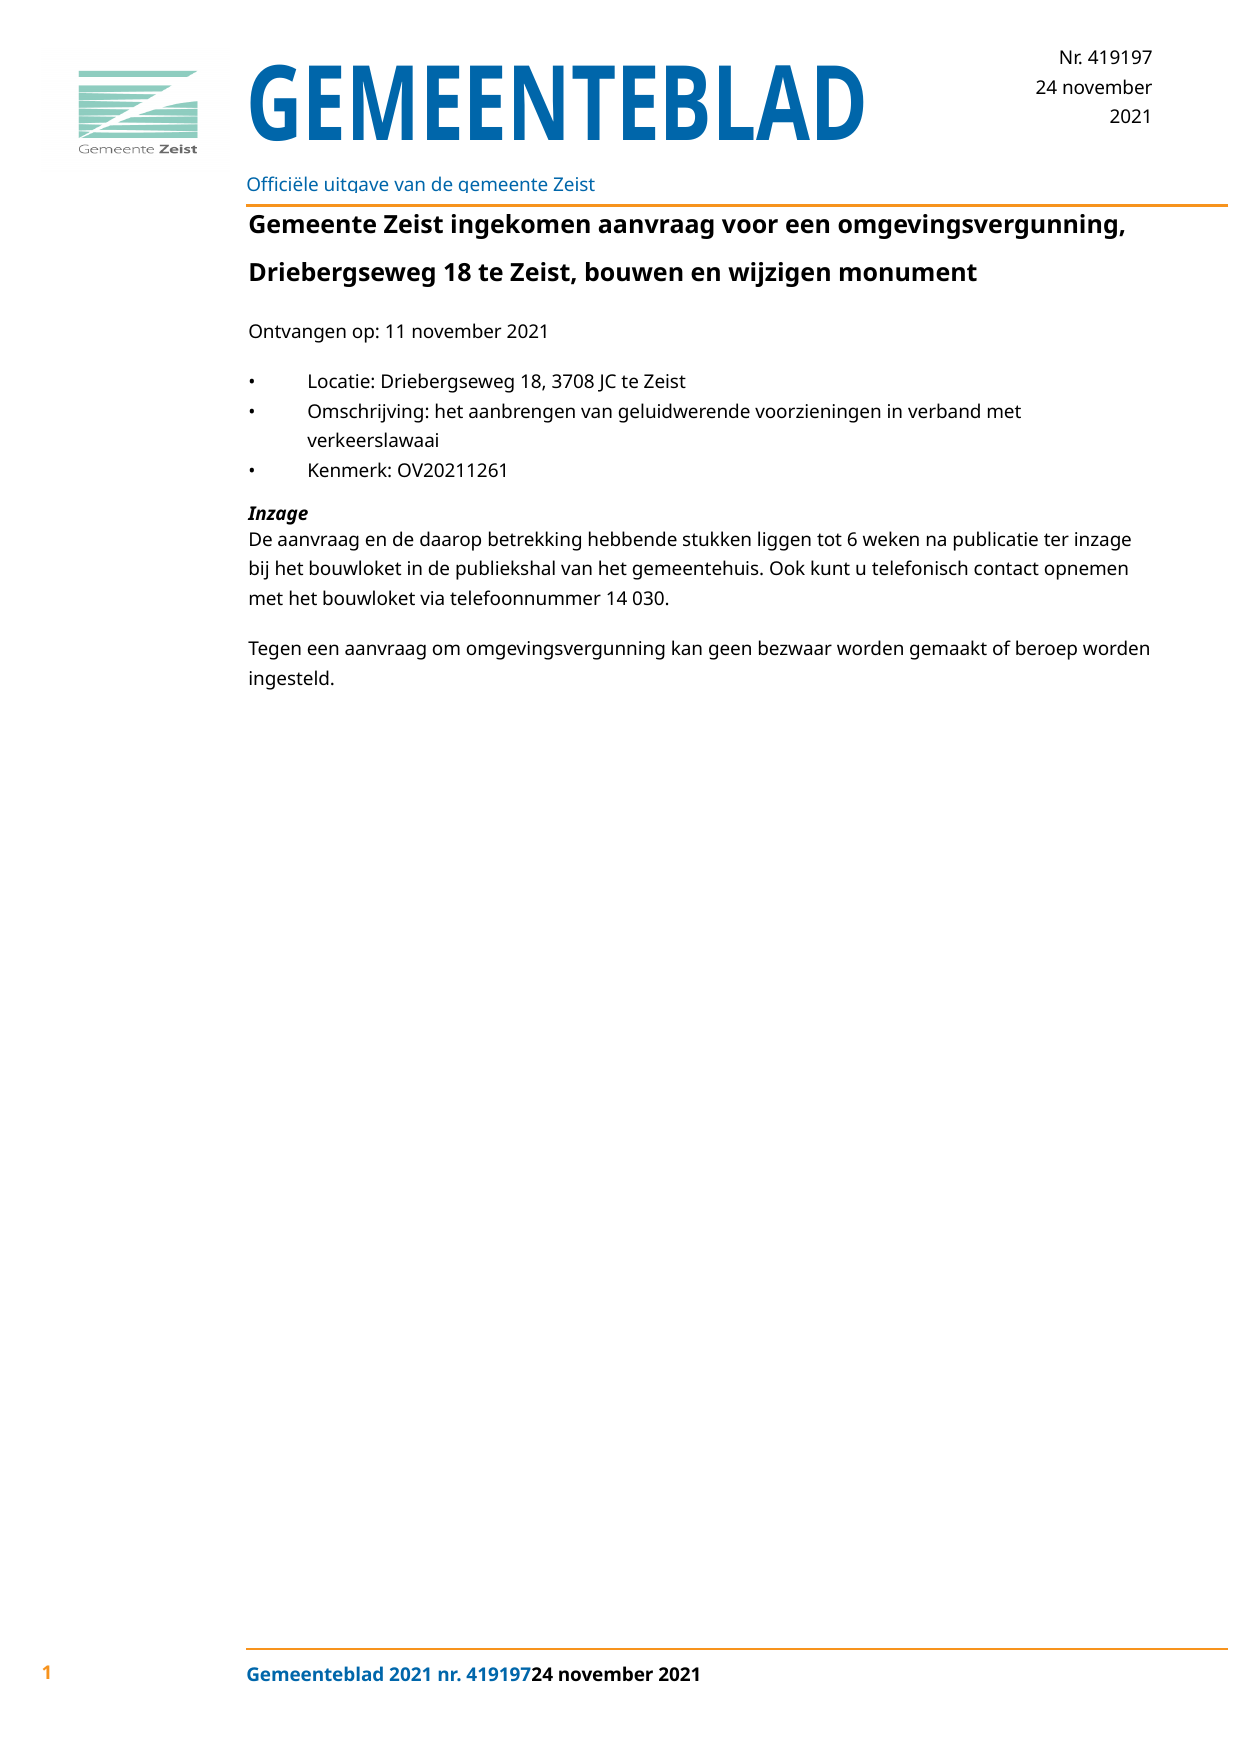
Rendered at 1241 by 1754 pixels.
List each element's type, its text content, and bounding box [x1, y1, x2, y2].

list Locatie: Driebergseweg 18, 3708 JC te Zeist [248, 368, 1152, 394]
picture [41, 47, 231, 172]
list Omschrijving: het aanbrengen van geluidwerende voorzieningen in verband met verkeerslawaai [248, 398, 1152, 453]
list Kenmerk: OV20211261 [248, 457, 1152, 483]
text Tegen een aanvraag om omgevingsvergunning kan geen bezwaar worden gemaakt of beroep worden ingesteld. [248, 636, 1152, 691]
text Inzage [248, 500, 1152, 526]
text Gemeente Zeist ingekomen aanvraag voor een omgevingsvergunning, Driebergseweg 18 te Zeist, bouwen en wijzigen monument [248, 207, 1152, 288]
text De aanvraag en de daarop betrekking hebbende stukken liggen tot 6 weken na publicatie ter inzage bij het bouwloket in de publiekshal van het gemeentehuis. Ook kunt u telefonisch contact opnemen met het bouwloket via telefoonnummer 14 030. [248, 526, 1152, 611]
text Ontvangen op: 11 november 2021 [248, 318, 1152, 344]
